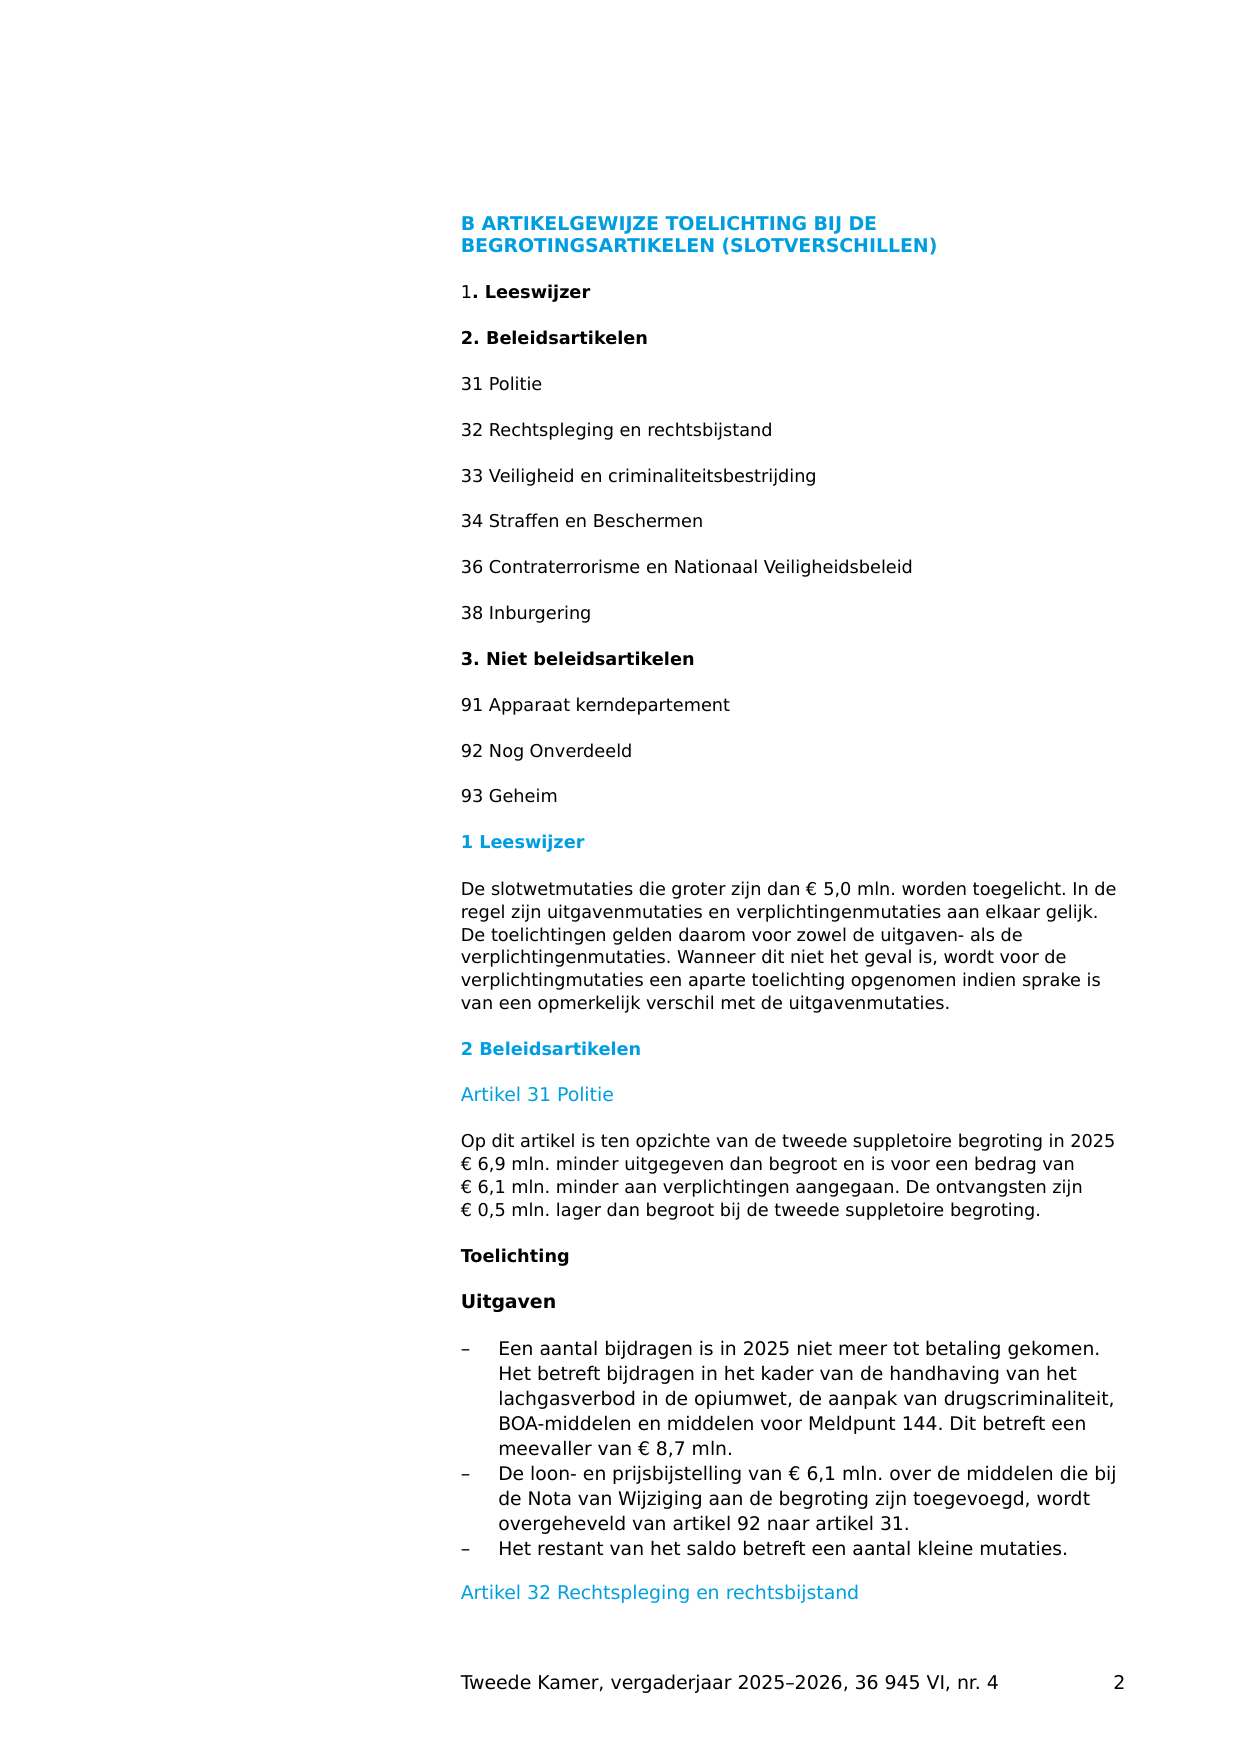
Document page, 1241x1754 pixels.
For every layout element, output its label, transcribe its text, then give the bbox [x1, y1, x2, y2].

title Artikel 32 Rechtspleging en rechtsbijstand [461, 1582, 1125, 1604]
list Een aantal bijdragen is in 2025 niet meer tot betaling gekomen. Het betreft bijdragen in het kader van de handhaving van het lachgasverbod in de opiumwet, de aanpak van drugscriminaliteit, BOA-middelen en middelen voor Meldpunt 144. Dit betreft een meevaller van € 8,7 mln. [461, 1335, 1125, 1460]
title Artikel 31 Politie [461, 1084, 1125, 1106]
text 1. Leeswijzer [461, 280, 1125, 303]
text Op dit artikel is ten opzichte van de tweede suppletoire begroting in 2025 € 6,9 mln. minder uitgegeven dan begroot en is voor een bedrag van € 6,1 mln. minder aan verplichtingen aangegaan. De ontvangsten zĳn € 0,5 mln. lager dan begroot bĳ de tweede suppletoire begroting. [461, 1129, 1125, 1221]
text Toelichting [461, 1244, 1125, 1267]
title 2 Beleidsartikelen [461, 1037, 1125, 1060]
text 31 Politie [461, 372, 1125, 395]
list Het restant van het saldo betreft een aantal kleine mutaties. [461, 1535, 1125, 1560]
text 3. Niet beleidsartikelen [461, 647, 1125, 670]
title B Artikelgewijze toelichting bij de begrotingsartikelen (slotverschillen) [461, 213, 1125, 257]
title 1 Leeswijzer [461, 830, 1125, 853]
text 38 Inburgering [461, 601, 1125, 624]
text De slotwetmutaties die groter zĳn dan € 5,0 mln. worden toegelicht. In de regel zijn uitgavenmutaties en verplichtingenmutaties aan elkaar gelĳk. De toelichtingen gelden daarom voor zowel de uitgaven- als de verplichtingenmutaties. Wanneer dit niet het geval is, wordt voor de verplichtingmutaties een aparte toelichting opgenomen indien sprake is van een opmerkelĳk verschil met de uitgavenmutaties. [461, 877, 1125, 1014]
text Uitgaven [461, 1269, 1125, 1335]
list De loon- en prijsbijstelling van € 6,1 mln. over de middelen die bij de Nota van Wijziging aan de begroting zijn toegevoegd, wordt overgeheveld van artikel 92 naar artikel 31. [461, 1460, 1125, 1535]
text 36 Contraterrorisme en Nationaal Veiligheidsbeleid [461, 555, 1125, 578]
text 91 Apparaat kerndepartement [461, 693, 1125, 716]
text 2. Beleidsartikelen [461, 326, 1125, 349]
text 34 Straffen en Beschermen [461, 509, 1125, 532]
text 32 Rechtspleging en rechtsbijstand [461, 418, 1125, 441]
text 93 Geheim [461, 784, 1125, 807]
text 92 Nog Onverdeeld [461, 739, 1125, 762]
text 33 Veiligheid en criminaliteitsbestrijding [461, 464, 1125, 487]
